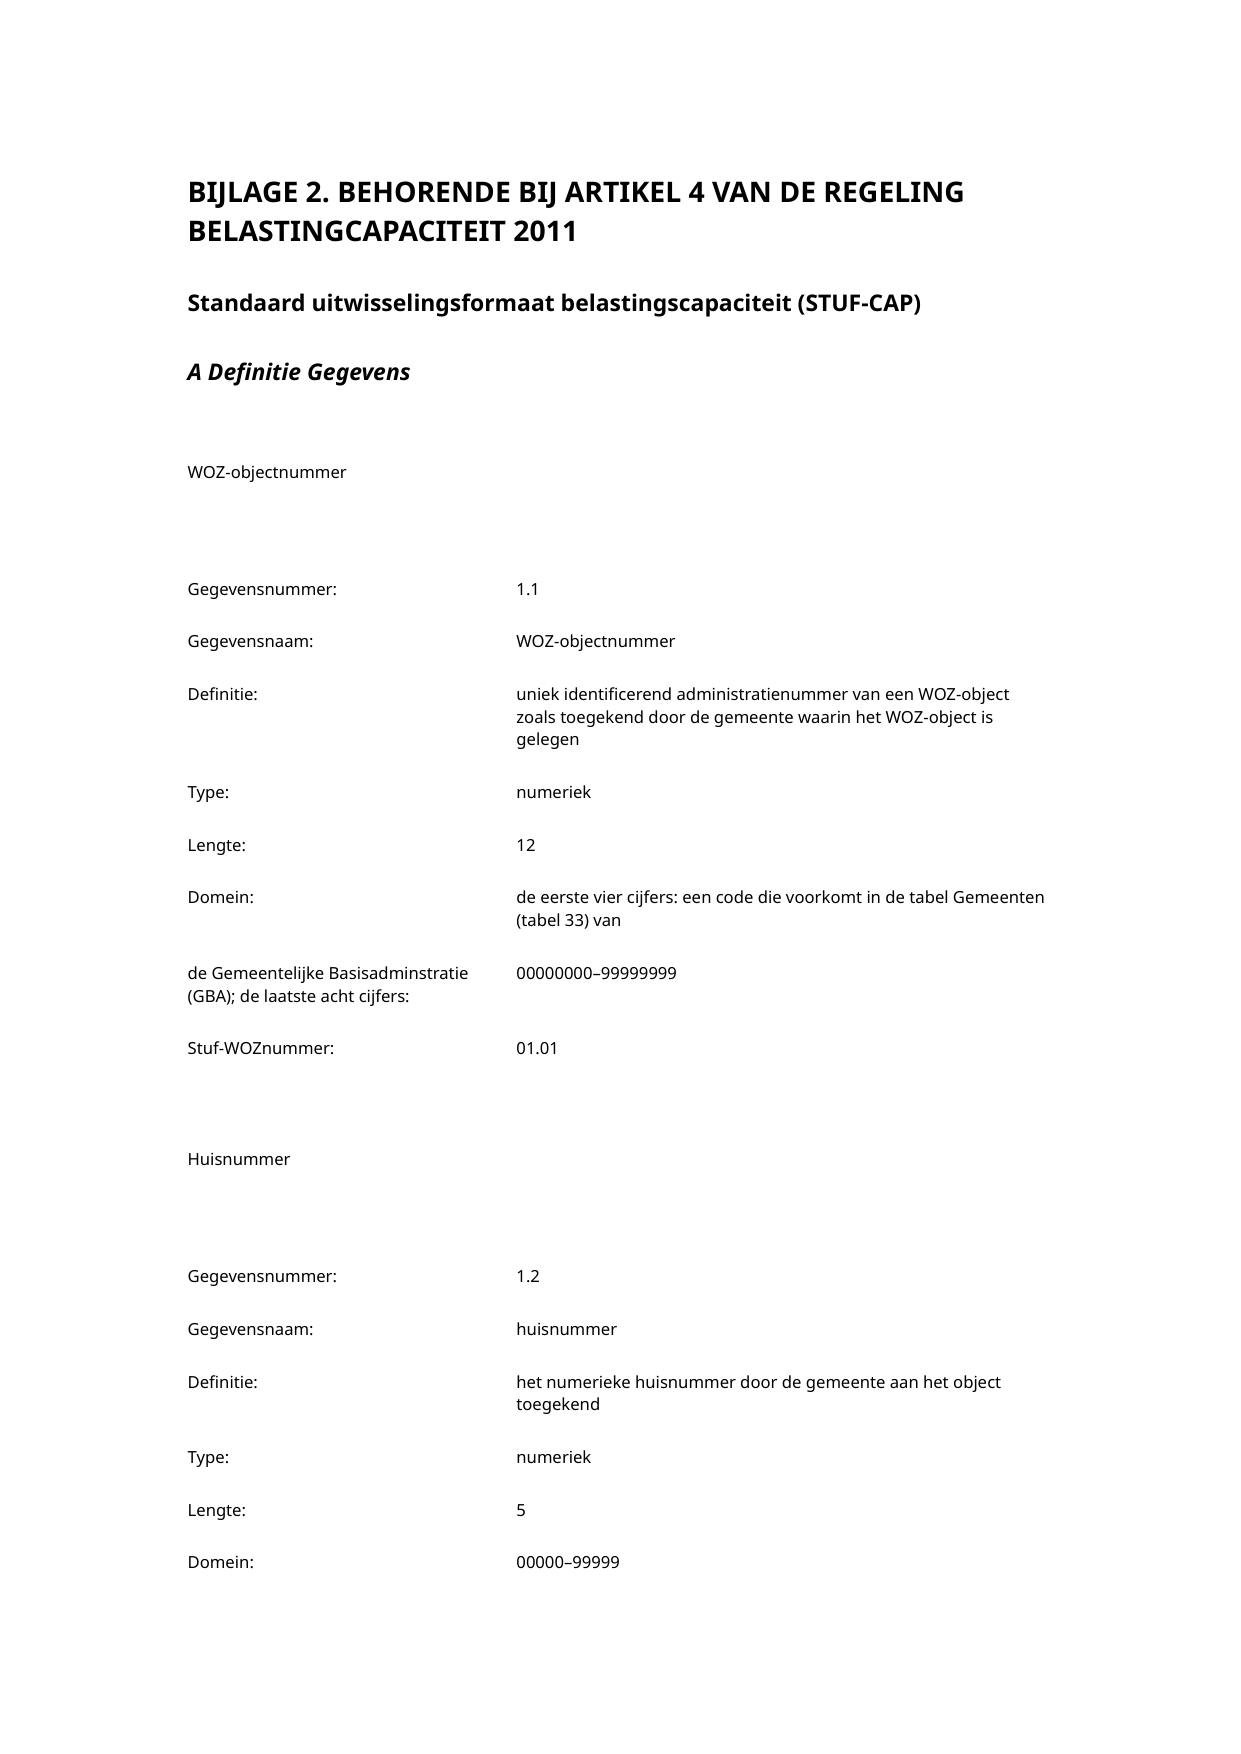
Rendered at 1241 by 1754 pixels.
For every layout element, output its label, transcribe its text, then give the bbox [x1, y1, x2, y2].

table_cell Type: [188, 781, 516, 833]
table_cell [516, 1148, 1053, 1206]
table_cell Gegevensnaam: [188, 630, 516, 682]
subtitle BIJLAGE 2. BEHORENDE BIJ ARTIKEL 4 VAN DE REGELING BELASTINGCAPACITEIT 2011 [187, 172, 1053, 250]
table_cell 00000000–99999999 [516, 961, 1053, 1037]
table_cell Stuf-WOZnummer: [188, 1037, 516, 1089]
table_cell uniek identificerend administratienummer van een WOZ-object zoals toegekend door de gemeente waarin het WOZ-object is gelegen [516, 683, 1053, 781]
table_cell Gegevensnummer: [188, 577, 516, 630]
table_cell Domein: [188, 1551, 516, 1604]
table_cell [516, 1206, 1053, 1265]
table_cell Definitie: [188, 1370, 516, 1446]
table_cell Huisnummer [188, 1148, 516, 1206]
table_header [516, 460, 1053, 519]
table_cell Lengte: [188, 1499, 516, 1551]
table_cell Type: [188, 1446, 516, 1498]
table_cell huisnummer [516, 1318, 1053, 1370]
subtitle Standaard uitwisselingsformaat belastingscapaciteit (STUF-CAP) [187, 287, 1053, 318]
table_cell 5 [516, 1499, 1053, 1551]
table_cell Lengte: [188, 833, 516, 886]
table_cell het numerieke huisnummer door de gemeente aan het object toegekend [516, 1370, 1053, 1446]
table_cell Definitie: [188, 683, 516, 781]
table_cell WOZ-objectnummer [516, 630, 1053, 682]
table_cell [188, 1090, 516, 1148]
table_cell [516, 1090, 1053, 1148]
table_cell de eerste vier cijfers: een code die voorkomt in de tabel Gemeenten (tabel 33) van [516, 886, 1053, 961]
table_cell 00000–99999 [516, 1551, 1053, 1604]
table_cell 1.1 [516, 577, 1053, 630]
table_cell 1.2 [516, 1265, 1053, 1318]
table_cell de Gemeentelijke Basisadminstratie (GBA); de laatste acht cijfers: [188, 961, 516, 1037]
table_header WOZ-objectnummer [188, 460, 516, 519]
table_cell [188, 519, 516, 577]
table_cell numeriek [516, 1446, 1053, 1498]
table_cell Domein: [188, 886, 516, 961]
table_cell Gegevensnummer: [188, 1265, 516, 1318]
subtitle A Definitie Gegevens [187, 356, 1053, 387]
table_cell 12 [516, 833, 1053, 886]
table_cell numeriek [516, 781, 1053, 833]
table_cell [516, 519, 1053, 577]
table_cell [188, 1206, 516, 1265]
table_cell 01.01 [516, 1037, 1053, 1089]
table_cell Gegevensnaam: [188, 1318, 516, 1370]
